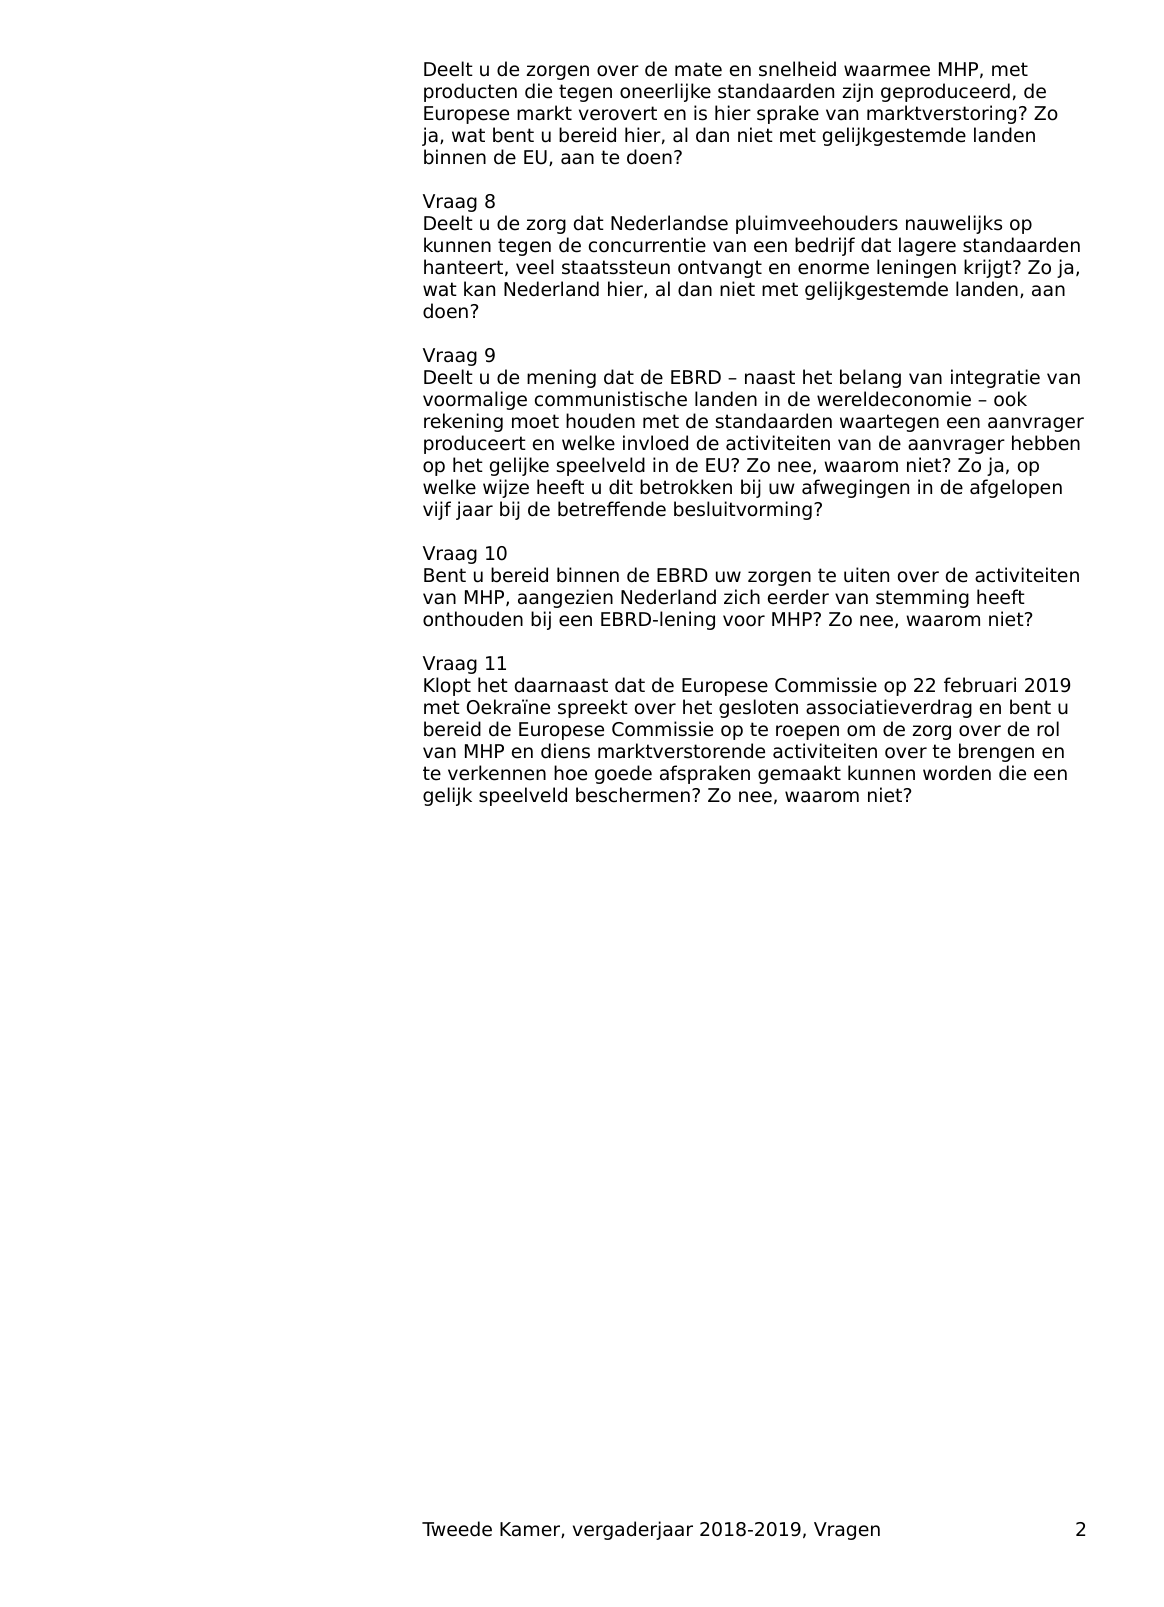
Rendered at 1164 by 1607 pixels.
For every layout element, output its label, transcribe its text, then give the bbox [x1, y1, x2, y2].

text Klopt het daarnaast dat de Europese Commissie op 22 februari 2019 met Oekraïne spreekt over het gesloten associatieverdrag en bent u bereid de Europese Commissie op te roepen om de zorg over de rol van MHP en diens marktverstorende activiteiten over te brengen en te verkennen hoe goede afspraken gemaakt kunnen worden die een gelijk speelveld beschermen? Zo nee, waarom niet? [422, 675, 1087, 807]
text Vraag 10 [422, 543, 1087, 565]
text Deelt u de zorgen over de mate en snelheid waarmee MHP, met producten die tegen oneerlijke standaarden zijn geproduceerd, de Europese markt verovert en is hier sprake van marktverstoring? Zo ja, wat bent u bereid hier, al dan niet met gelijkgestemde landen binnen de EU, aan te doen? [422, 59, 1087, 169]
text Vraag 9 [422, 345, 1087, 367]
text Deelt u de zorg dat Nederlandse pluimveehouders nauwelijks op kunnen tegen de concurrentie van een bedrijf dat lagere standaarden hanteert, veel staatssteun ontvangt en enorme leningen krijgt? Zo ja, wat kan Nederland hier, al dan niet met gelijkgestemde landen, aan doen? [422, 213, 1087, 323]
text Bent u bereid binnen de EBRD uw zorgen te uiten over de activiteiten van MHP, aangezien Nederland zich eerder van stemming heeft onthouden bij een EBRD-lening voor MHP? Zo nee, waarom niet? [422, 565, 1087, 631]
text Vraag 8 [422, 191, 1087, 213]
text Deelt u de mening dat de EBRD – naast het belang van integratie van voormalige communistische landen in de wereldeconomie – ook rekening moet houden met de standaarden waartegen een aanvrager produceert en welke invloed de activiteiten van de aanvrager hebben op het gelijke speelveld in de EU? Zo nee, waarom niet? Zo ja, op welke wijze heeft u dit betrokken bij uw afwegingen in de afgelopen vijf jaar bij de betreffende besluitvorming? [422, 367, 1087, 521]
text Vraag 11 [422, 653, 1087, 675]
